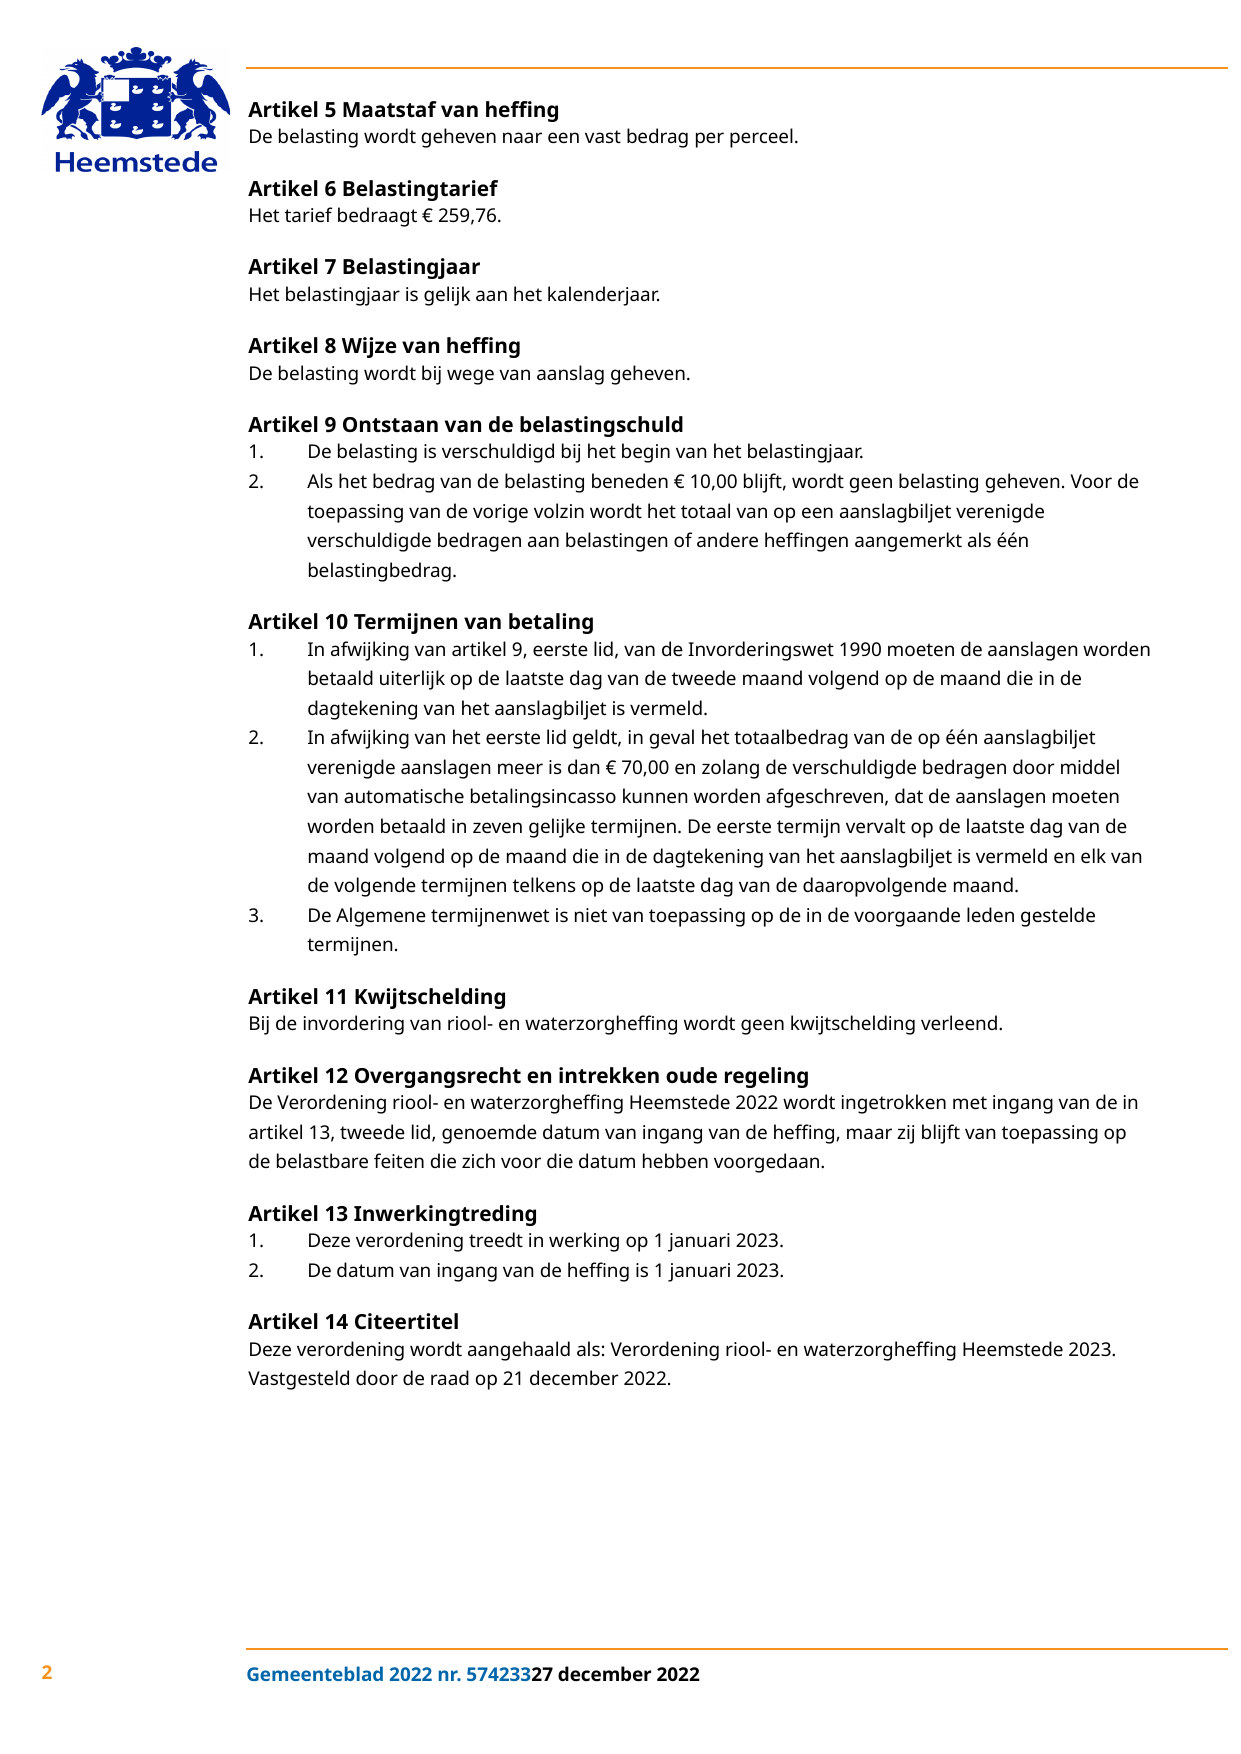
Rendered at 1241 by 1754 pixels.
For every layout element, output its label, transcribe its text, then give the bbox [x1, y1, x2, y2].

list In afwijking van het eerste lid geldt, in geval het totaalbedrag van de op één aanslagbiljet verenigde aanslagen meer is dan € 70,00 en zolang de verschuldigde bedragen door middel van automatische betalingsincasso kunnen worden afgeschreven, dat de aanslagen moeten worden betaald in zeven gelijke termijnen. De eerste termijn vervalt op de laatste dag van de maand volgend op de maand die in de dagtekening van het aanslagbiljet is vermeld en elk van de volgende termijnen telkens op de laatste dag van de daaropvolgende maand. [248, 724, 1152, 898]
text Vastgesteld door de raad op 21 december 2022. [248, 1365, 1152, 1391]
list In afwijking van artikel 9, eerste lid, van de Invorderingswet 1990 moeten de aanslagen worden betaald uiterlijk op de laatste dag van de tweede maand volgend op de maand die in de dagtekening van het aanslagbiljet is vermeld. [248, 636, 1152, 721]
text Artikel 5 Maatstaf van heffing [248, 95, 1152, 123]
text Artikel 11 Kwijtschelding [248, 982, 1152, 1011]
picture [41, 47, 231, 172]
text Artikel 9 Ontstaan van de belastingschuld [248, 410, 1152, 439]
list Als het bedrag van de belasting beneden € 10,00 blijft, wordt geen belasting geheven. Voor de toepassing van de vorige volzin wordt het totaal van op een aanslagbiljet verenigde verschuldigde bedragen aan belastingen of andere heffingen aangemerkt als één belastingbedrag. [248, 468, 1152, 583]
text Artikel 12 Overgangsrecht en intrekken oude regeling [248, 1061, 1152, 1089]
text Het belastingjaar is gelijk aan het kalenderjaar. [248, 281, 1152, 307]
text Artikel 6 Belastingtarief [248, 174, 1152, 202]
text Deze verordening wordt aangehaald als: Verordening riool- en waterzorgheffing Heemstede 2023. [248, 1336, 1152, 1362]
text Artikel 7 Belastingjaar [248, 252, 1152, 281]
list De Algemene termijnenwet is niet van toepassing op de in de voorgaande leden gestelde termijnen. [248, 902, 1152, 957]
text De belasting wordt bij wege van aanslag geheven. [248, 360, 1152, 386]
text De belasting wordt geheven naar een vast bedrag per perceel. [248, 123, 1152, 149]
text Het tarief bedraagt € 259,76. [248, 202, 1152, 228]
text Artikel 10 Termijnen van betaling [248, 607, 1152, 636]
text Artikel 14 Citeertitel [248, 1307, 1152, 1336]
text De Verordening riool- en waterzorgheffing Heemstede 2022 wordt ingetrokken met ingang van de in artikel 13, tweede lid, genoemde datum van ingang van de heffing, maar zij blijft van toepassing op de belastbare feiten die zich voor die datum hebben voorgedaan. [248, 1089, 1152, 1174]
list De datum van ingang van de heffing is 1 januari 2023. [248, 1257, 1152, 1283]
text Artikel 13 Inwerkingtreding [248, 1199, 1152, 1227]
text Artikel 8 Wijze van heffing [248, 331, 1152, 360]
text Bij de invordering van riool- en waterzorgheffing wordt geen kwijtschelding verleend. [248, 1011, 1152, 1036]
list De belasting is verschuldigd bij het begin van het belastingjaar. [248, 439, 1152, 464]
list Deze verordening treedt in werking op 1 januari 2023. [248, 1227, 1152, 1253]
